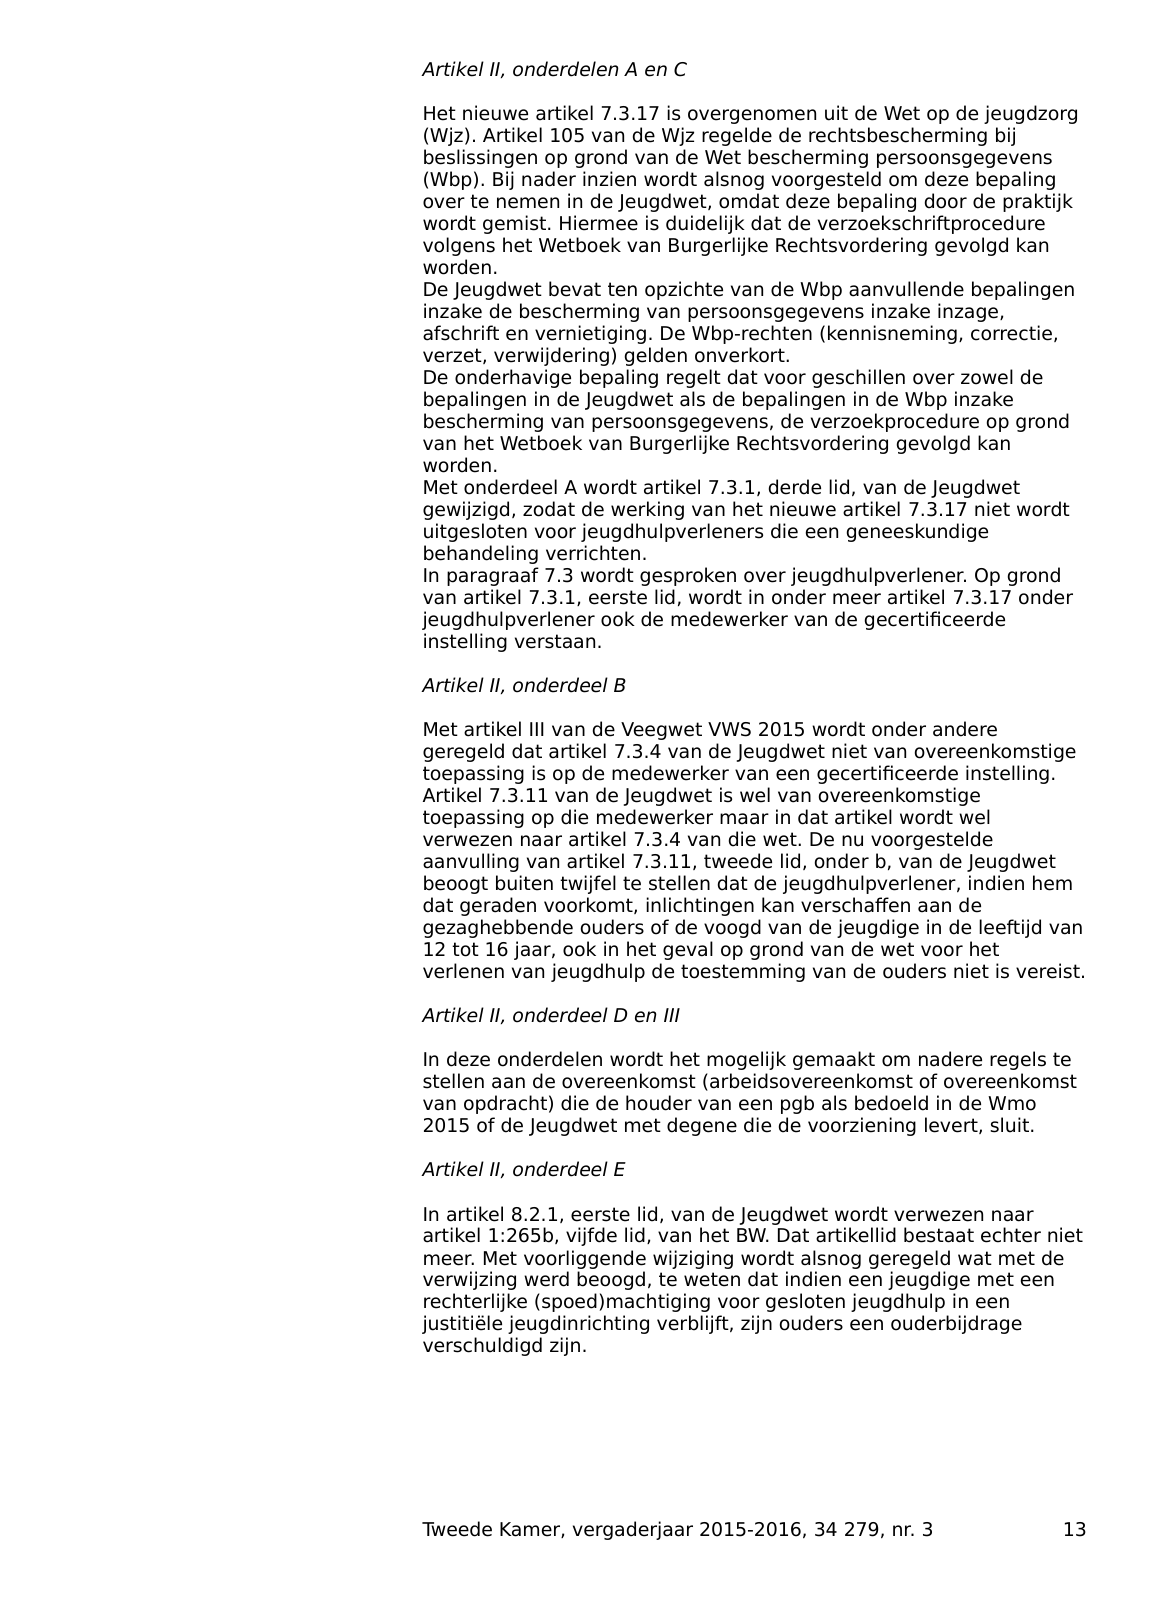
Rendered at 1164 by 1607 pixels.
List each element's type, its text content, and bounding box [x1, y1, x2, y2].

subtitle Artikel II, onderdeel D en III [422, 1005, 1087, 1027]
subtitle Artikel II, onderdeel E [422, 1159, 1087, 1181]
text In artikel 8.2.1, eerste lid, van de Jeugdwet wordt verwezen naar artikel 1:265b, vijfde lid, van het BW. Dat artikellid bestaat echter niet meer. Met voorliggende wijziging wordt alsnog geregeld wat met de verwijzing werd beoogd, te weten dat indien een jeugdige met een rechterlijke (spoed)machtiging voor gesloten jeugdhulp in een justitiële jeugdinrichting verblijft, zijn ouders een ouderbijdrage verschuldigd zijn. [422, 1203, 1087, 1357]
text Met onderdeel A wordt artikel 7.3.1, derde lid, van de Jeugdwet gewijzigd, zodat de werking van het nieuwe artikel 7.3.17 niet wordt uitgesloten voor jeugdhulpverleners die een geneeskundige behandeling verrichten. [422, 477, 1087, 565]
text In deze onderdelen wordt het mogelijk gemaakt om nadere regels te stellen aan de overeenkomst (arbeidsovereenkomst of overeenkomst van opdracht) die de houder van een pgb als bedoeld in de Wmo 2015 of de Jeugdwet met degene die de voorziening levert, sluit. [422, 1049, 1087, 1137]
text Het nieuwe artikel 7.3.17 is overgenomen uit de Wet op de jeugdzorg (Wjz). Artikel 105 van de Wjz regelde de rechtsbescherming bij beslissingen op grond van de Wet bescherming persoonsgegevens (Wbp). Bij nader inzien wordt alsnog voorgesteld om deze bepaling over te nemen in de Jeugdwet, omdat deze bepaling door de praktijk wordt gemist. Hiermee is duidelijk dat de verzoekschriftprocedure volgens het Wetboek van Burgerlijke Rechtsvordering gevolgd kan worden. [422, 103, 1087, 279]
text Met artikel III van de Veegwet VWS 2015 wordt onder andere geregeld dat artikel 7.3.4 van de Jeugdwet niet van overeenkomstige toepassing is op de medewerker van een gecertificeerde instelling. Artikel 7.3.11 van de Jeugdwet is wel van overeenkomstige toepassing op die medewerker maar in dat artikel wordt wel verwezen naar artikel 7.3.4 van die wet. De nu voorgestelde aanvulling van artikel 7.3.11, tweede lid, onder b, van de Jeugdwet beoogt buiten twijfel te stellen dat de jeugdhulpverlener, indien hem dat geraden voorkomt, inlichtingen kan verschaffen aan de gezaghebbende ouders of de voogd van de jeugdige in de leeftijd van 12 tot 16 jaar, ook in het geval op grond van de wet voor het verlenen van jeugdhulp de toestemming van de ouders niet is vereist. [422, 719, 1087, 983]
text In paragraaf 7.3 wordt gesproken over jeugdhulpverlener. Op grond van artikel 7.3.1, eerste lid, wordt in onder meer artikel 7.3.17 onder jeugdhulpverlener ook de medewerker van de gecertificeerde instelling verstaan. [422, 565, 1087, 653]
text De Jeugdwet bevat ten opzichte van de Wbp aanvullende bepalingen inzake de bescherming van persoonsgegevens inzake inzage, afschrift en vernietiging. De Wbp-rechten (kennisneming, correctie, verzet, verwijdering) gelden onverkort. [422, 279, 1087, 367]
subtitle Artikel II, onderdelen A en C [422, 59, 1087, 81]
text De onderhavige bepaling regelt dat voor geschillen over zowel de bepalingen in de Jeugdwet als de bepalingen in de Wbp inzake bescherming van persoonsgegevens, de verzoekprocedure op grond van het Wetboek van Burgerlijke Rechtsvordering gevolgd kan worden. [422, 367, 1087, 477]
subtitle Artikel II, onderdeel B [422, 675, 1087, 697]
